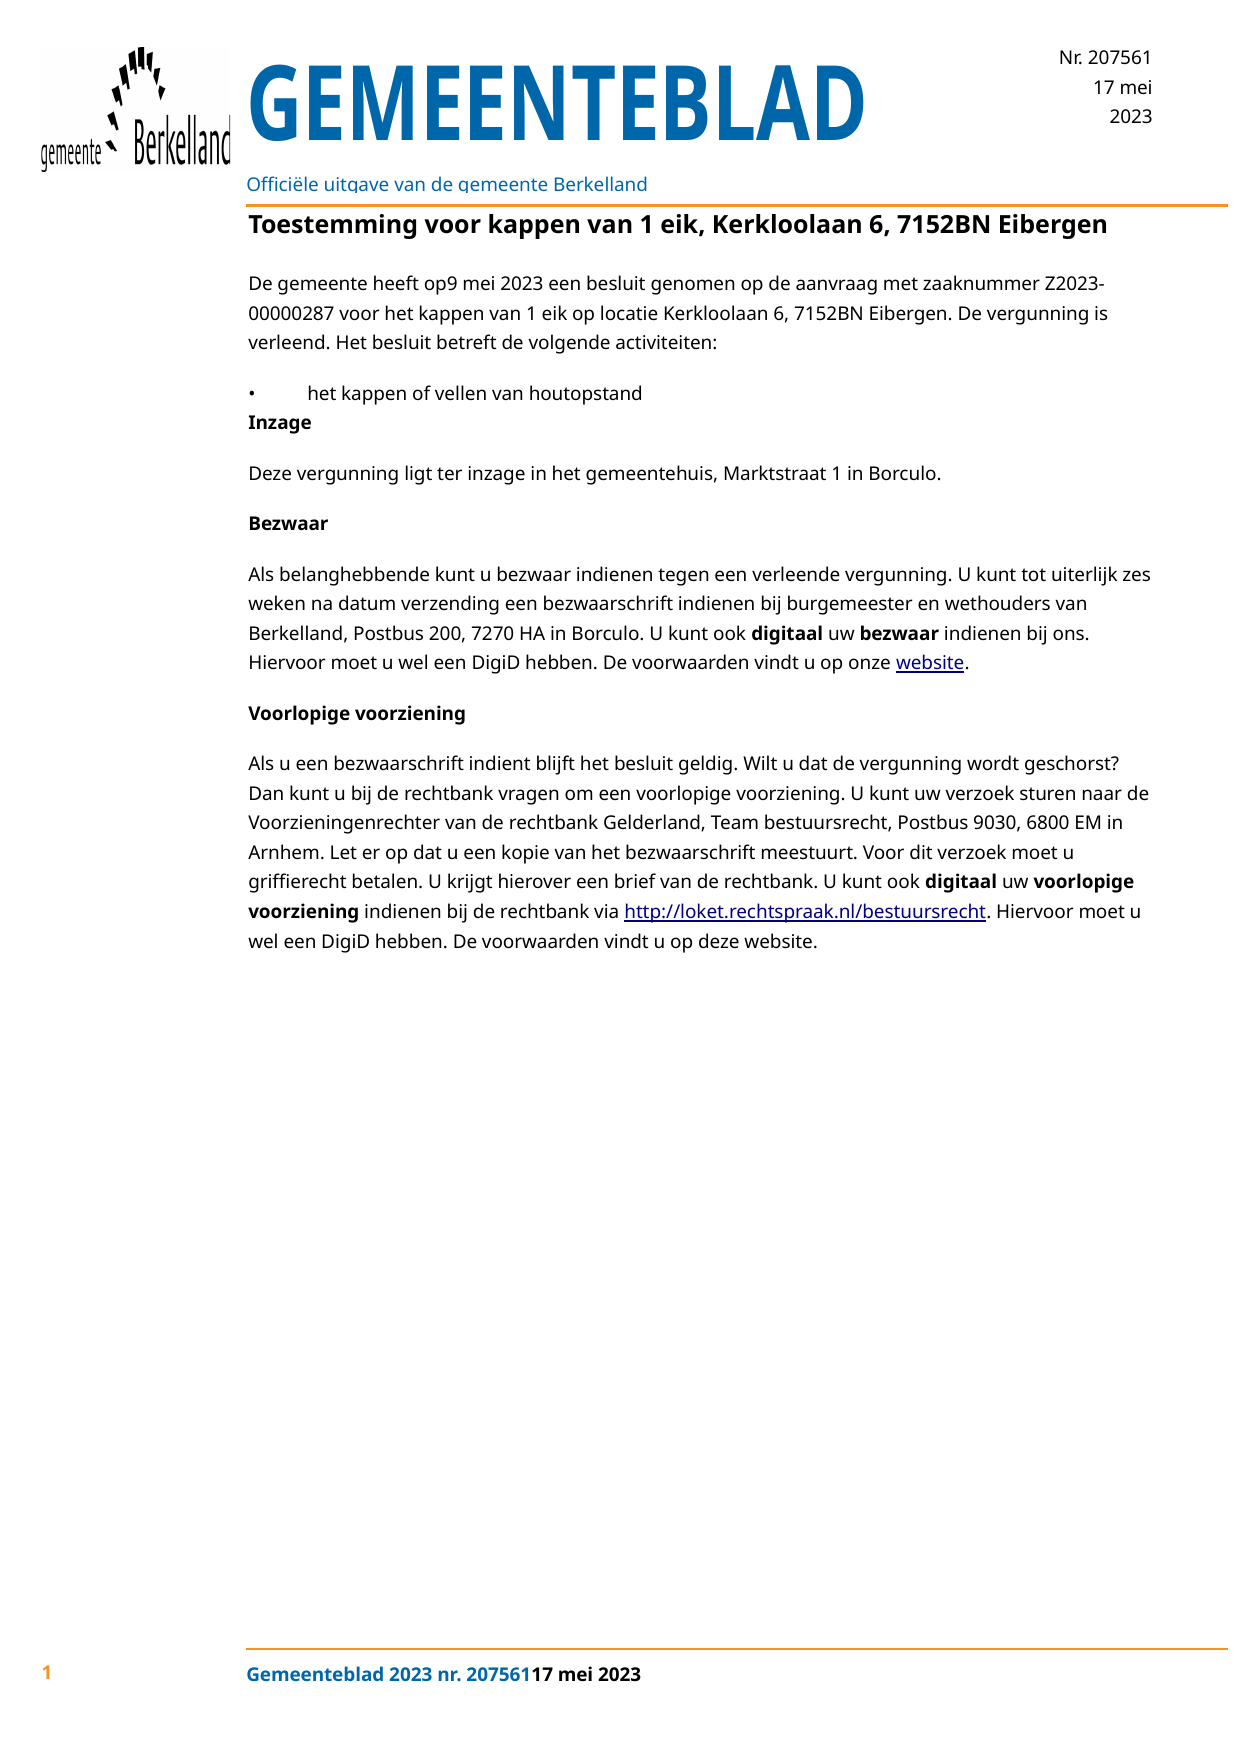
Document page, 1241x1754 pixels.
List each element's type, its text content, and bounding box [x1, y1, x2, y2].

text Bezwaar [248, 510, 1152, 536]
picture [41, 47, 231, 172]
text Als u een bezwaarschrift indient blijft het besluit geldig. Wilt u dat de vergunning wordt geschorst? Dan kunt u bij de rechtbank vragen om een voorlopige voorziening. U kunt uw verzoek sturen naar de Voorzieningenrechter van de rechtbank Gelderland, Team bestuursrecht, Postbus 9030, 6800 EM in Arnhem. Let er op dat u een kopie van het bezwaarschrift meestuurt. Voor dit verzoek moet u griffierecht betalen. U krijgt hierover een brief van de rechtbank. U kunt ook digitaal uw voorlopige voorziening indienen bij de rechtbank via http://loket.rechtspraak.nl/bestuursrecht. Hiervoor moet u wel een DigiD hebben. De voorwaarden vindt u op deze website. [248, 750, 1152, 953]
text Toestemming voor kappen van 1 eik, Kerkloolaan 6, 7152BN Eibergen [248, 207, 1152, 241]
list het kappen of vellen van houtopstand [248, 380, 1152, 406]
text Inzage [248, 409, 1152, 435]
text Voorlopige voorziening [248, 700, 1152, 726]
text Deze vergunning ligt ter inzage in het gemeentehuis, Marktstraat 1 in Borculo. [248, 460, 1152, 486]
text De gemeente heeft op9 mei 2023 een besluit genomen op de aanvraag met zaaknummer Z2023-00000287 voor het kappen van 1 eik op locatie Kerkloolaan 6, 7152BN Eibergen. De vergunning is verleend. Het besluit betreft de volgende activiteiten: [248, 270, 1152, 355]
text Als belanghebbende kunt u bezwaar indienen tegen een verleende vergunning. U kunt tot uiterlijk zes weken na datum verzending een bezwaarschrift indienen bij burgemeester en wethouders van Berkelland, Postbus 200, 7270 HA in Borculo. U kunt ook digitaal uw bezwaar indienen bij ons. Hiervoor moet u wel een DigiD hebben. De voorwaarden vindt u op onze website. [248, 561, 1152, 675]
